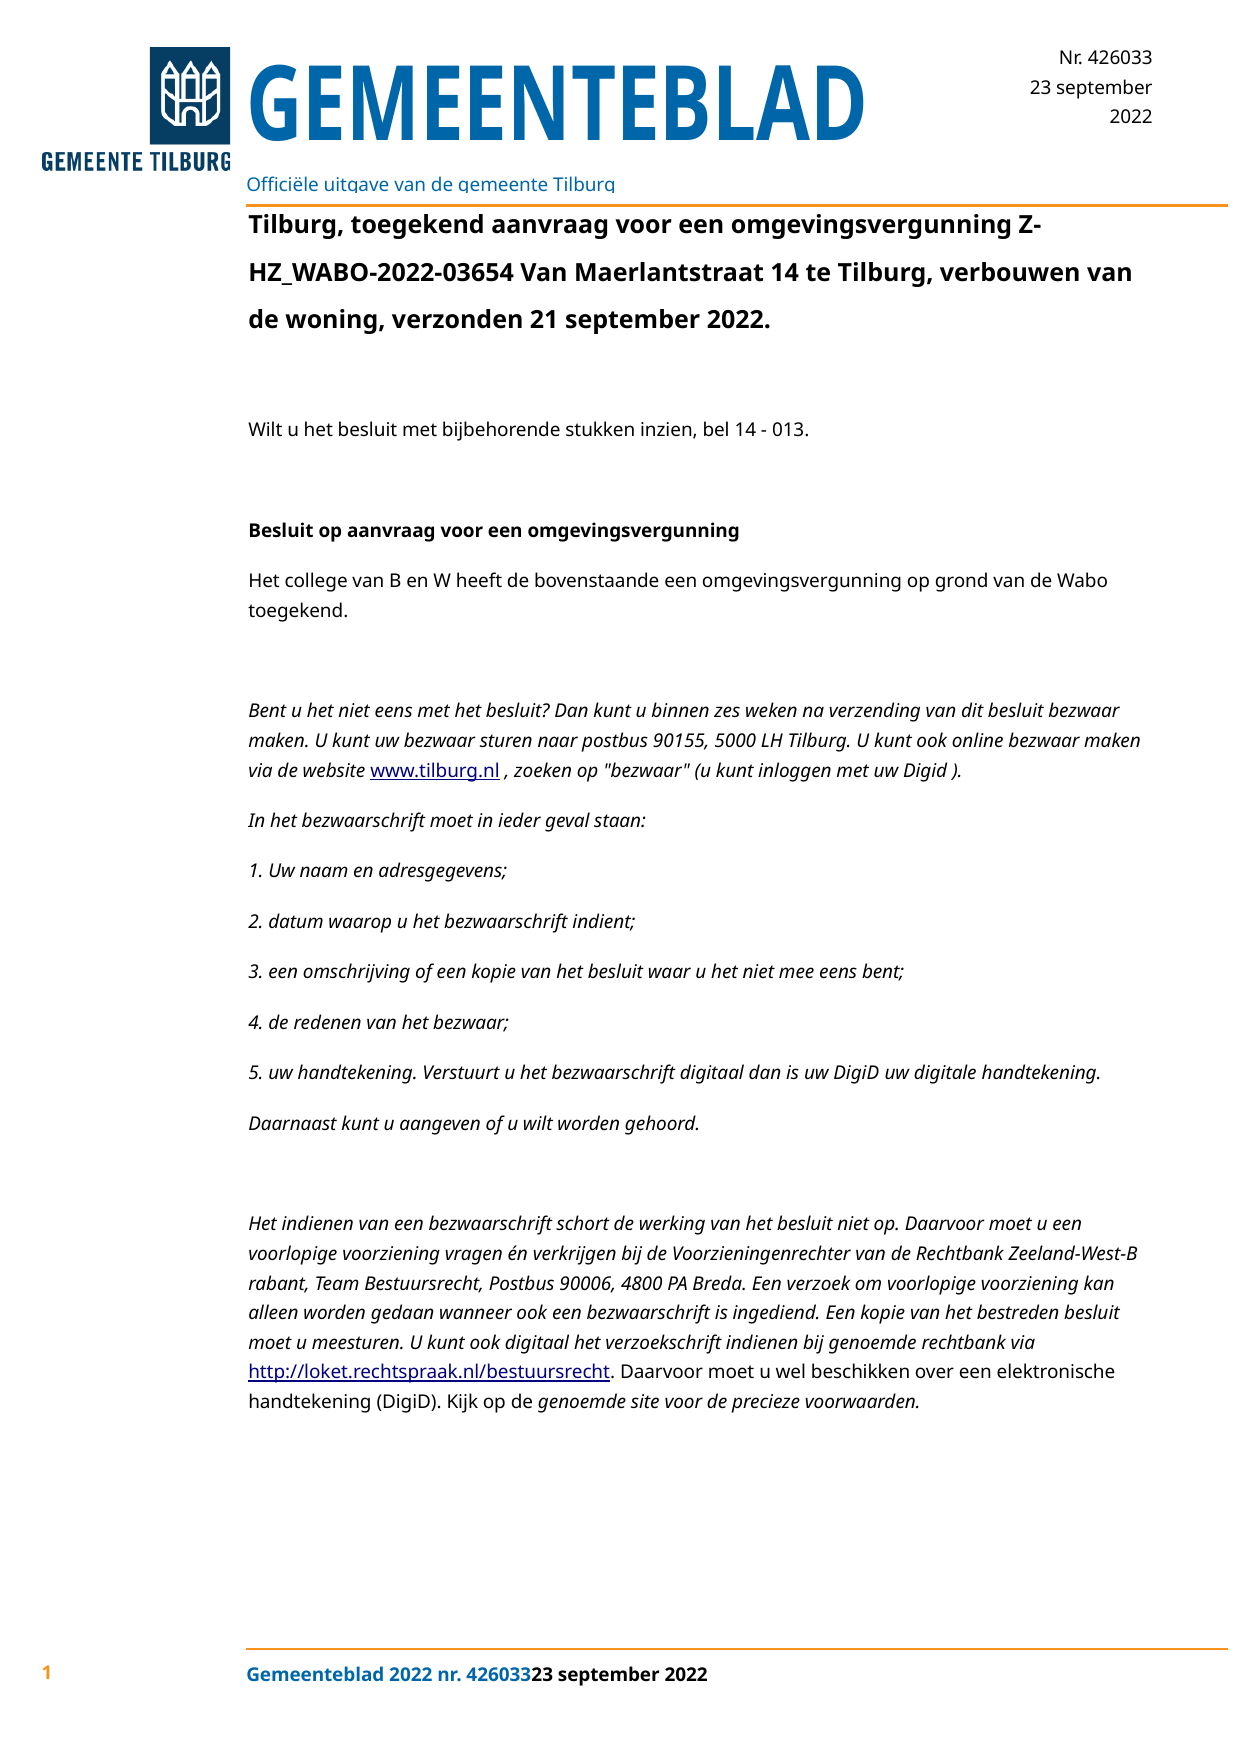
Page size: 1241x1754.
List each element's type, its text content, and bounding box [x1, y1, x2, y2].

text 5. uw handtekening. Verstuurt u het bezwaarschrift digitaal dan is uw DigiD uw digitale handtekening. [248, 1059, 1152, 1085]
text Bent u het niet eens met het besluit? Dan kunt u binnen zes weken na verzending van dit besluit bezwaar maken. U kunt uw bezwaar sturen naar postbus 90155, 5000 LH Tilburg. U kunt ook online bezwaar maken via de website www.tilburg.nl , zoeken op "bezwaar" (u kunt inloggen met uw Digid ). [248, 698, 1152, 782]
text Besluit op aanvraag voor een omgevingsvergunning [248, 517, 1152, 542]
text Het college van B en W heeft de bovenstaande een omgevingsvergunning op grond van de Wabo toegekend. [248, 567, 1152, 622]
text 3. een omschrijving of een kopie van het besluit waar u het niet mee eens bent; [248, 958, 1152, 984]
text Het indienen van een bezwaarschrift schort de werking van het besluit niet op. Daarvoor moet u een voorlopige voorziening vragen én verkrijgen bij de Voorzieningenrechter van de Rechtbank Zeeland-West-B rabant, Team Bestuursrecht, Postbus 90006, 4800 PA Breda. Een verzoek om voorlopige voorziening kan alleen worden gedaan wanneer ook een bezwaarschrift is ingediend. Een kopie van het bestreden besluit moet u meesturen. U kunt ook digitaal het verzoekschrift indienen bij genoemde rechtbank via http://loket.rechtspraak.nl/bestuursrecht. Daarvoor moet u wel beschikken over een elektronische handtekening (DigiD). Kijk op de genoemde site voor de precieze voorwaarden. [248, 1211, 1152, 1414]
text Daarnaast kunt u aangeven of u wilt worden gehoord. [248, 1110, 1152, 1135]
picture [41, 47, 231, 172]
text 2. datum waarop u het bezwaarschrift indient; [248, 908, 1152, 934]
text In het bezwaarschrift moet in ieder geval staan: [248, 807, 1152, 833]
text Wilt u het besluit met bijbehorende stukken inzien, bel 14 - 013. [248, 416, 1152, 442]
text Tilburg, toegekend aanvraag voor een omgevingsvergunning Z-HZ_WABO-2022-03654 Van Maerlantstraat 14 te Tilburg, verbouwen van de woning, verzonden 21 september 2022. [248, 207, 1152, 336]
text 1. Uw naam en adresgegevens; [248, 858, 1152, 883]
text 4. de redenen van het bezwaar; [248, 1009, 1152, 1034]
